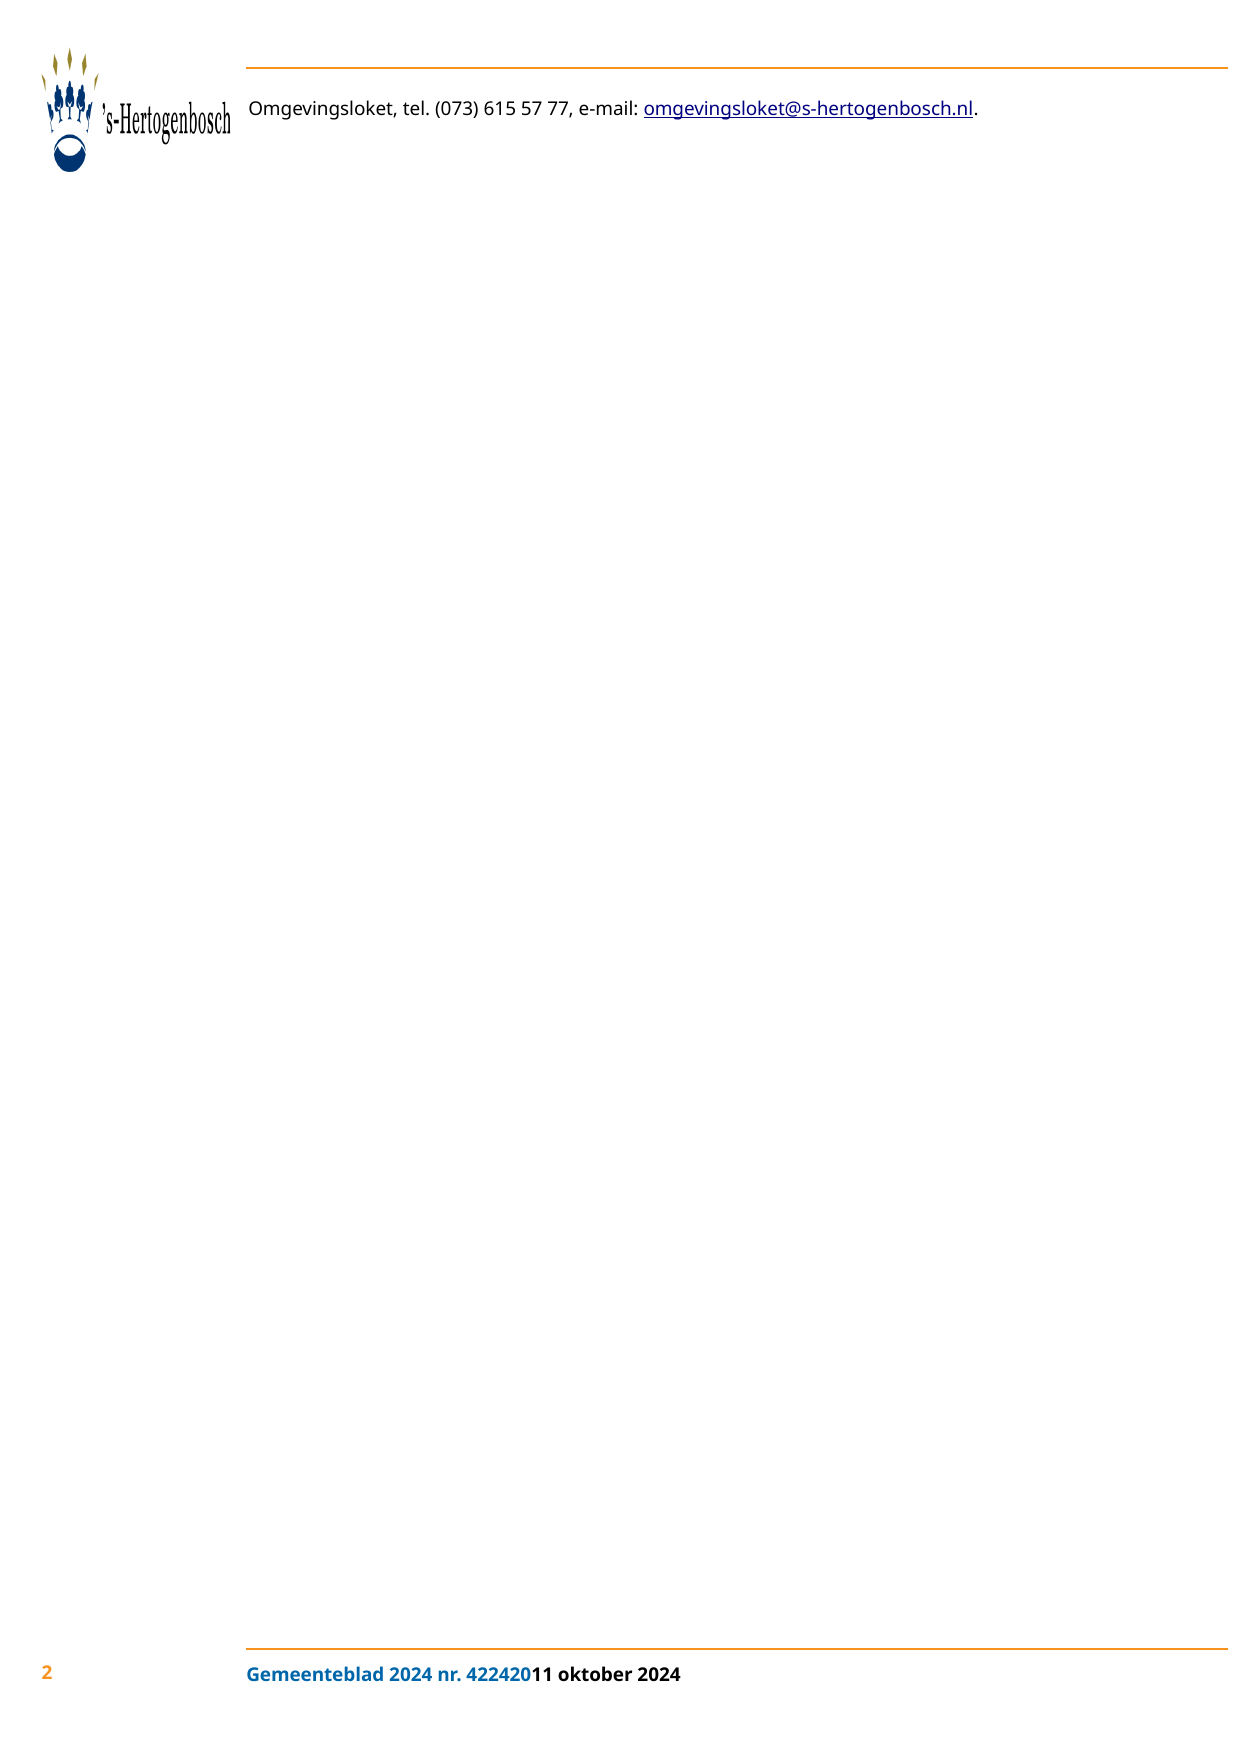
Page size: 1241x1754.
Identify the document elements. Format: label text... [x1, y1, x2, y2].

picture [41, 47, 231, 172]
text Omgevingsloket, tel. (073) 615 57 77, e-mail: omgevingsloket@s-hertogenbosch.nl. [248, 95, 1152, 121]
